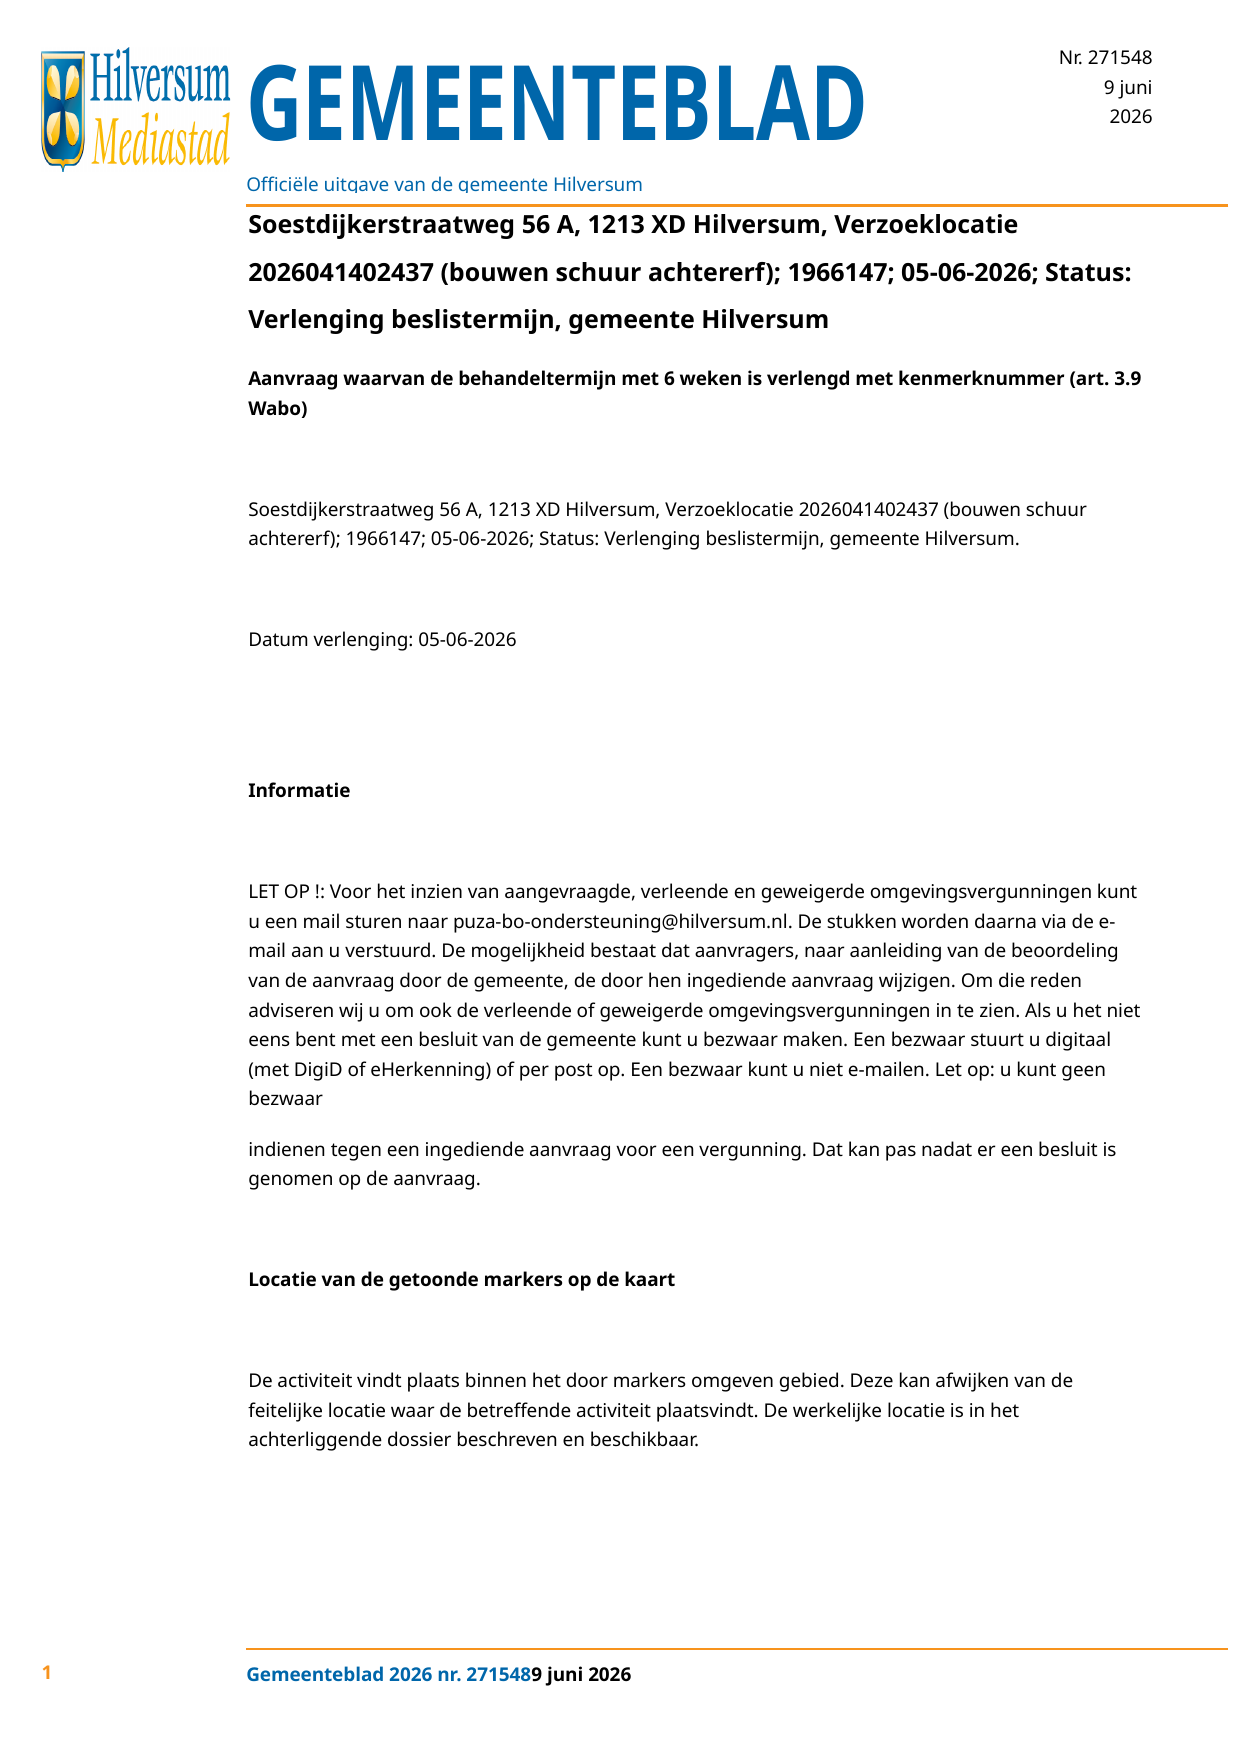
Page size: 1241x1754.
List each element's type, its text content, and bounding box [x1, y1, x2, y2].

text De activiteit vindt plaats binnen het door markers omgeven gebied. Deze kan afwijken van de feitelijke locatie waar de betreffende activiteit plaatsvindt. De werkelijke locatie is in het achterliggende dossier beschreven en beschikbaar. [248, 1367, 1152, 1452]
text Locatie van de getoonde markers op de kaart [248, 1266, 1152, 1292]
text LET OP !: Voor het inzien van aangevraagde, verleende en geweigerde omgevingsvergunningen kunt u een mail sturen naar puza-bo-ondersteuning@hilversum.nl. De stukken worden daarna via de e-mail aan u verstuurd. De mogelijkheid bestaat dat aanvragers, naar aanleiding van de beoordeling van de aanvraag door de gemeente, de door hen ingediende aanvraag wijzigen. Om die reden adviseren wij u om ook de verleende of geweigerde omgevingsvergunningen in te zien. Als u het niet eens bent met een besluit van de gemeente kunt u bezwaar maken. Een bezwaar stuurt u digitaal (met DigiD of eHerkenning) of per post op. Een bezwaar kunt u niet e-mailen. Let op: u kunt geen bezwaar [248, 878, 1152, 1111]
text Aanvraag waarvan de behandeltermijn met 6 weken is verlengd met kenmerknummer (art. 3.9 Wabo) [248, 366, 1152, 421]
text Informatie [248, 778, 1152, 803]
text Soestdijkerstraatweg 56 A, 1213 XD Hilversum, Verzoeklocatie 2026041402437 (bouwen schuur achtererf); 1966147; 05-06-2026; Status: Verlenging beslistermijn, gemeente Hilversum. [248, 496, 1152, 551]
text Soestdijkerstraatweg 56 A, 1213 XD Hilversum, Verzoeklocatie 2026041402437 (bouwen schuur achtererf); 1966147; 05-06-2026; Status: Verlenging beslistermijn, gemeente Hilversum [248, 207, 1152, 336]
picture [41, 47, 231, 172]
text Datum verlenging: 05-06-2026 [248, 626, 1152, 652]
text indienen tegen een ingediende aanvraag voor een vergunning. Dat kan pas nadat er een besluit is genomen op de aanvraag. [248, 1136, 1152, 1191]
